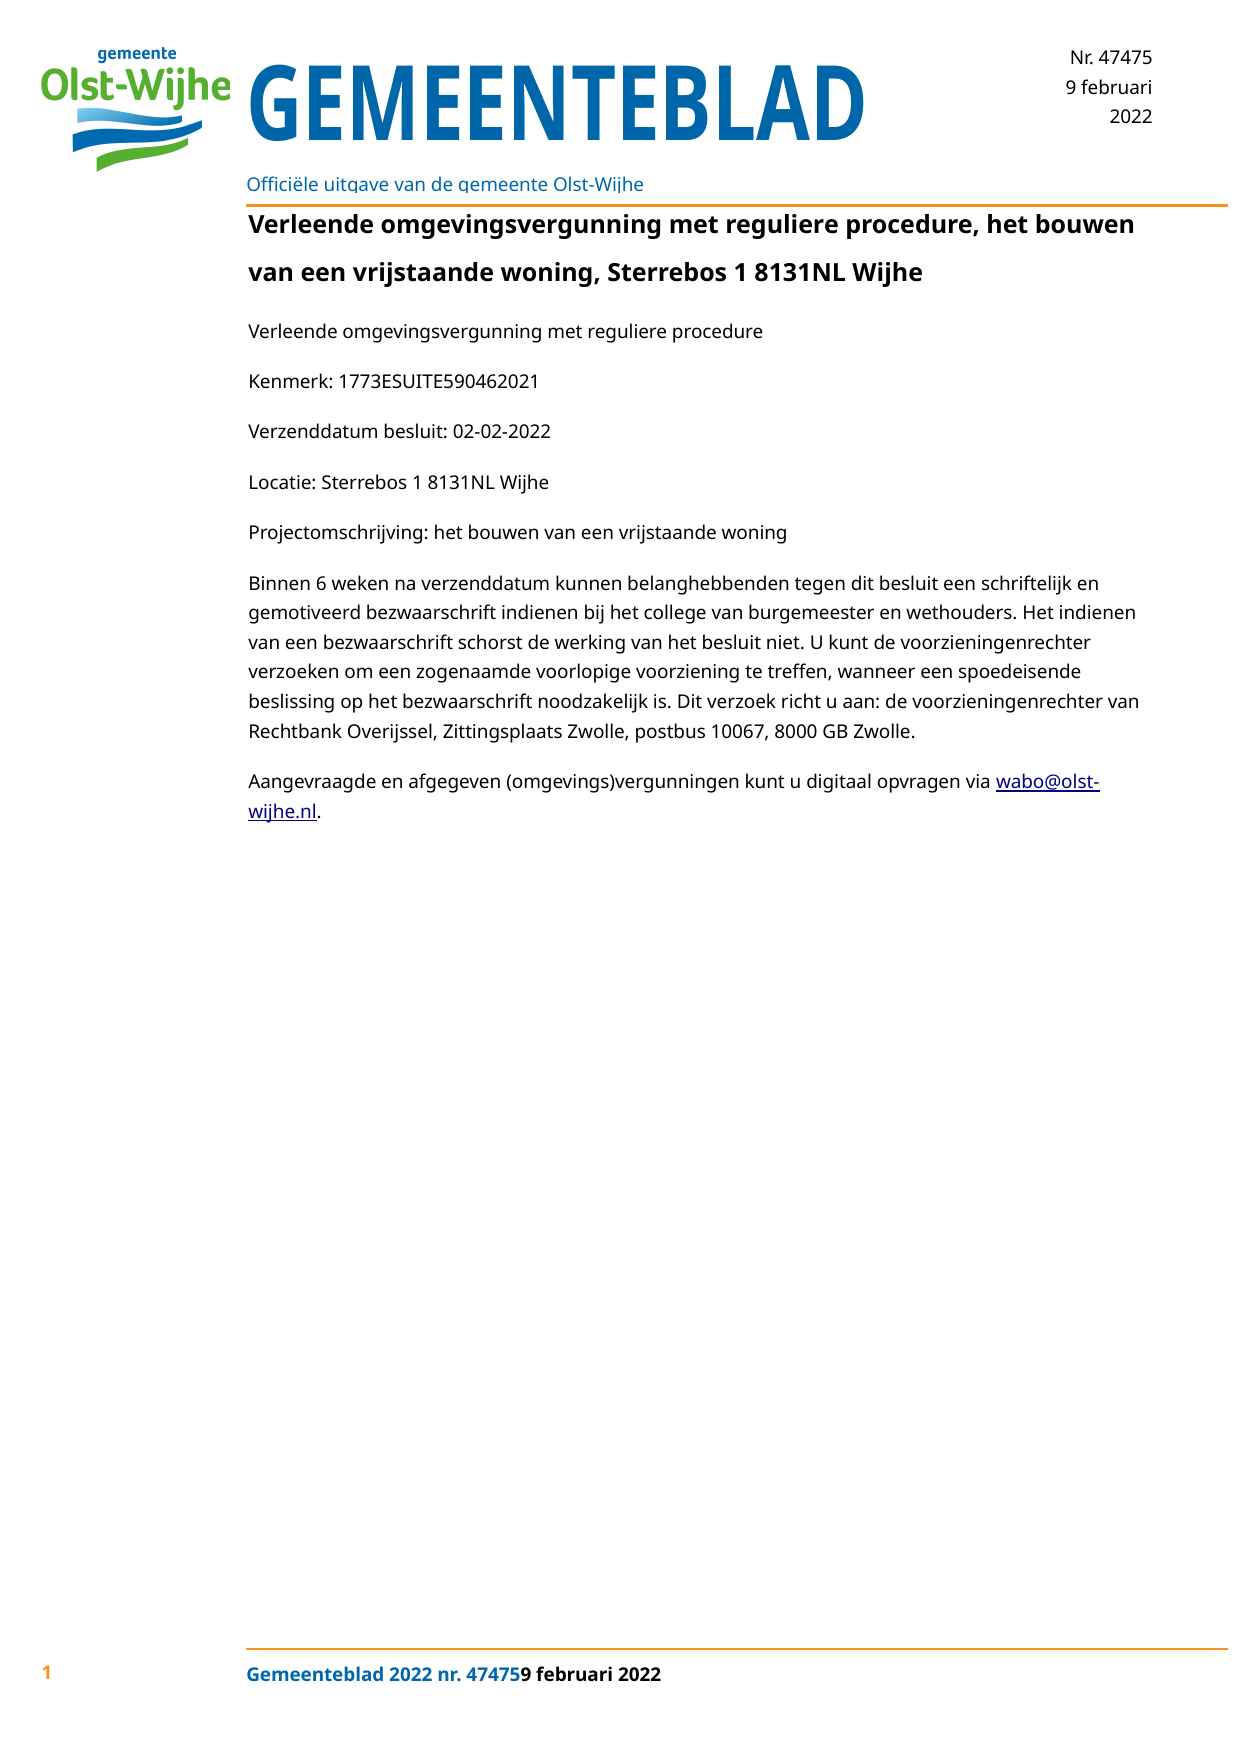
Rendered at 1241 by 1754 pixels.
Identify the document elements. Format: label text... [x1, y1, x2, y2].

text Projectomschrijving: het bouwen van een vrijstaande woning [248, 519, 1152, 545]
text Kenmerk: 1773ESUITE590462021 [248, 368, 1152, 394]
text Locatie: Sterrebos 1 8131NL Wijhe [248, 469, 1152, 495]
text Binnen 6 weken na verzenddatum kunnen belanghebbenden tegen dit besluit een schriftelijk en gemotiveerd bezwaarschrift indienen bij het college van burgemeester en wethouders. Het indienen van een bezwaarschrift schorst de werking van het besluit niet. U kunt de voorzieningenrechter verzoeken om een zogenaamde voorlopige voorziening te treffen, wanneer een spoedeisende beslissing op het bezwaarschrift noodzakelijk is. Dit verzoek richt u aan: de voorzieningenrechter van Rechtbank Overijssel, Zittingsplaats Zwolle, postbus 10067, 8000 GB Zwolle. [248, 570, 1152, 744]
text Aangevraagde en afgegeven (omgevings)vergunningen kunt u digitaal opvragen via wabo@olst-wijhe.nl. [248, 768, 1152, 824]
picture [41, 47, 231, 172]
text Verleende omgevingsvergunning met reguliere procedure, het bouwen van een vrijstaande woning, Sterrebos 1 8131NL Wijhe [248, 207, 1152, 288]
text Verleende omgevingsvergunning met reguliere procedure [248, 318, 1152, 344]
text Verzenddatum besluit: 02-02-2022 [248, 419, 1152, 444]
